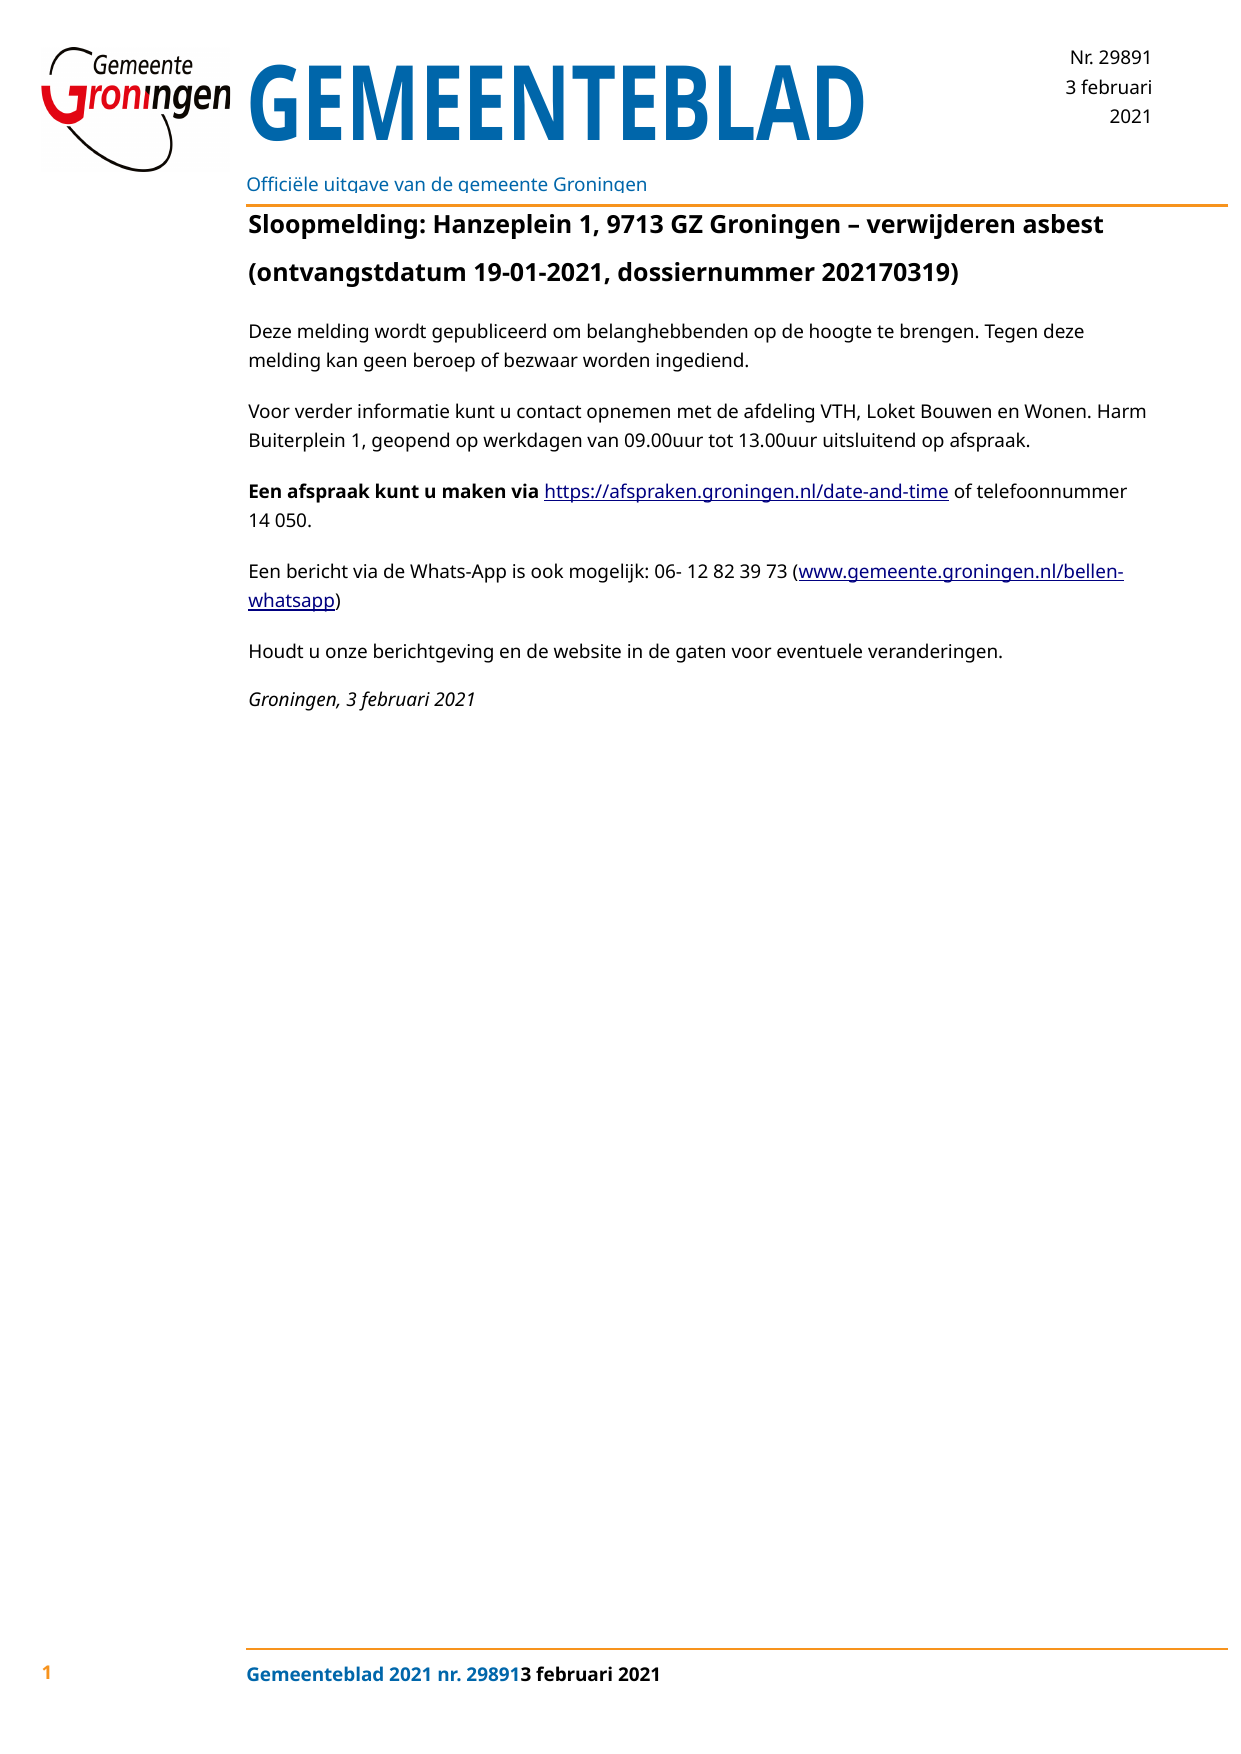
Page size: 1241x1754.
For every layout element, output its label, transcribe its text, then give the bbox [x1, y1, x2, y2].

picture [41, 47, 231, 172]
text Sloopmelding: Hanzeplein 1, 9713 GZ Groningen – verwijderen asbest (ontvangstdatum 19-01-2021, dossiernummer 202170319) [248, 207, 1152, 288]
text Een bericht via de Whats-App is ook mogelijk: 06- 12 82 39 73 (www.gemeente.groningen.nl/bellen-whatsapp) [248, 558, 1152, 613]
text Deze melding wordt gepubliceerd om belanghebbenden op de hoogte te brengen. Tegen deze melding kan geen beroep of bezwaar worden ingediend. [248, 318, 1152, 373]
text Groningen, 3 februari 2021 [248, 686, 1152, 711]
text Een afspraak kunt u maken via https://afspraken.groningen.nl/date-and-time of telefoonnummer 14 050. [248, 478, 1152, 533]
text Houdt u onze berichtgeving en de website in de gaten voor eventuele veranderingen. [248, 638, 1152, 664]
text Voor verder informatie kunt u contact opnemen met de afdeling VTH, Loket Bouwen en Wonen. Harm Buiterplein 1, geopend op werkdagen van 09.00uur tot 13.00uur uitsluitend op afspraak. [248, 398, 1152, 453]
